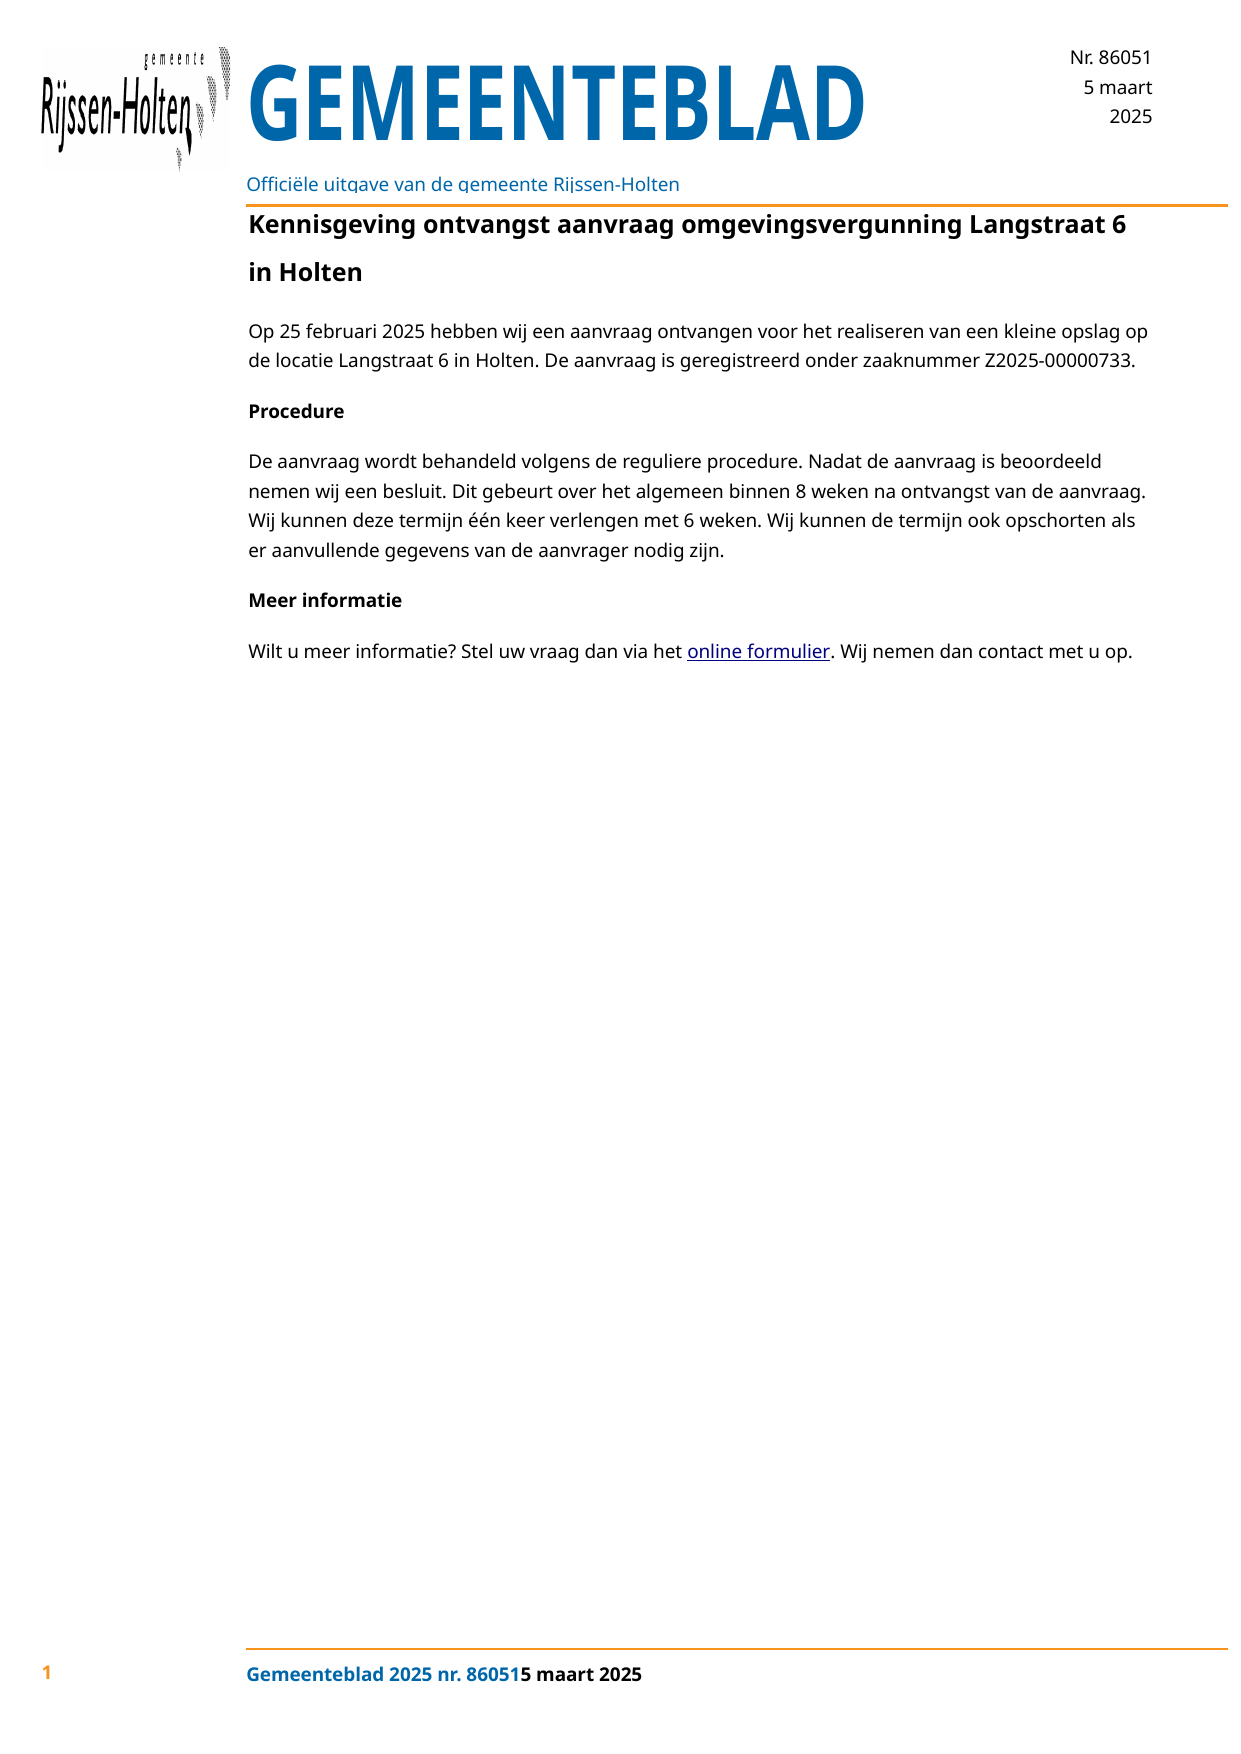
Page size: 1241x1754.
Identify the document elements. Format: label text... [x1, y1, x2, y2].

text Kennisgeving ontvangst aanvraag omgevingsvergunning Langstraat 6 in Holten [248, 207, 1152, 288]
text Wilt u meer informatie? Stel uw vraag dan via het online formulier. Wij nemen dan contact met u op. [248, 638, 1152, 664]
picture [41, 47, 231, 172]
text Procedure [248, 398, 1152, 424]
text Meer informatie [248, 587, 1152, 613]
text De aanvraag wordt behandeld volgens de reguliere procedure. Nadat de aanvraag is beoordeeld nemen wij een besluit. Dit gebeurt over het algemeen binnen 8 weken na ontvangst van de aanvraag. Wij kunnen deze termijn één keer verlengen met 6 weken. Wij kunnen de termijn ook opschorten als er aanvullende gegevens van de aanvrager nodig zijn. [248, 448, 1152, 563]
text Op 25 februari 2025 hebben wij een aanvraag ontvangen voor het realiseren van een kleine opslag op de locatie Langstraat 6 in Holten. De aanvraag is geregistreerd onder zaaknummer Z2025-00000733. [248, 318, 1152, 373]
